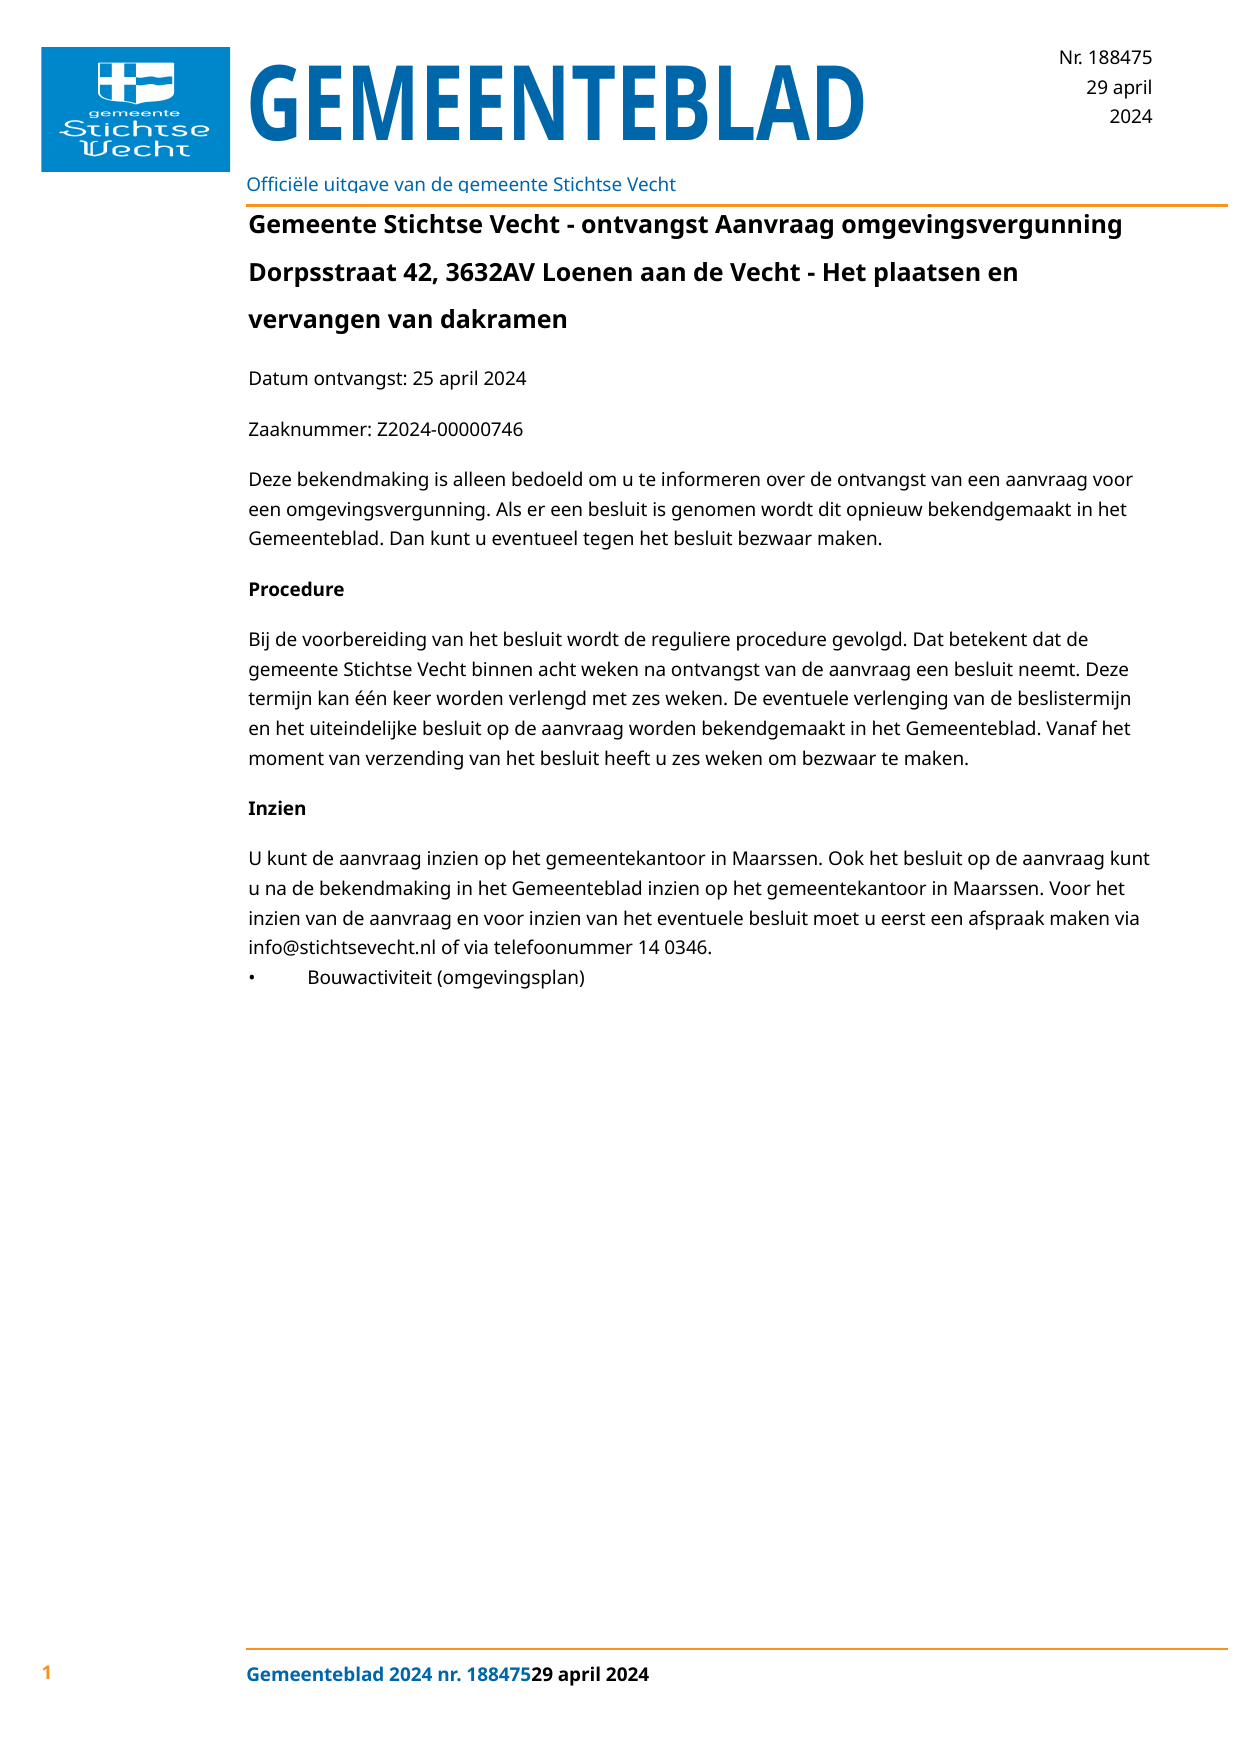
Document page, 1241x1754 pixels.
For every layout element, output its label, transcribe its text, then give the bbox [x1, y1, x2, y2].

text Datum ontvangst: 25 april 2024 [248, 366, 1152, 391]
list Bouwactiviteit (omgevingsplan) [248, 964, 1152, 989]
text Zaaknummer: Z2024-00000746 [248, 416, 1152, 442]
text Deze bekendmaking is alleen bedoeld om u te informeren over de ontvangst van een aanvraag voor een omgevingsvergunning. Als er een besluit is genomen wordt dit opnieuw bekendgemaakt in het Gemeenteblad. Dan kunt u eventueel tegen het besluit bezwaar maken. [248, 466, 1152, 551]
text Inzien [248, 795, 1152, 821]
text Gemeente Stichtse Vecht - ontvangst Aanvraag omgevingsvergunning Dorpsstraat 42, 3632AV Loenen aan de Vecht - Het plaatsen en vervangen van dakramen [248, 207, 1152, 336]
text U kunt de aanvraag inzien op het gemeentekantoor in Maarssen. Ook het besluit op de aanvraag kunt u na de bekendmaking in het Gemeenteblad inzien op het gemeentekantoor in Maarssen. Voor het inzien van de aanvraag en voor inzien van het eventuele besluit moet u eerst een afspraak maken via info@stichtsevecht.nl of via telefoonummer 14 0346. [248, 846, 1152, 960]
text Bij de voorbereiding van het besluit wordt de reguliere procedure gevolgd. Dat betekent dat de gemeente Stichtse Vecht binnen acht weken na ontvangst van de aanvraag een besluit neemt. Deze termijn kan één keer worden verlengd met zes weken. De eventuele verlenging van de beslistermijn en het uiteindelijke besluit op de aanvraag worden bekendgemaakt in het Gemeenteblad. Vanaf het moment van verzending van het besluit heeft u zes weken om bezwaar te maken. [248, 626, 1152, 770]
text Procedure [248, 576, 1152, 602]
picture [137, 63, 174, 103]
picture [99, 63, 135, 101]
